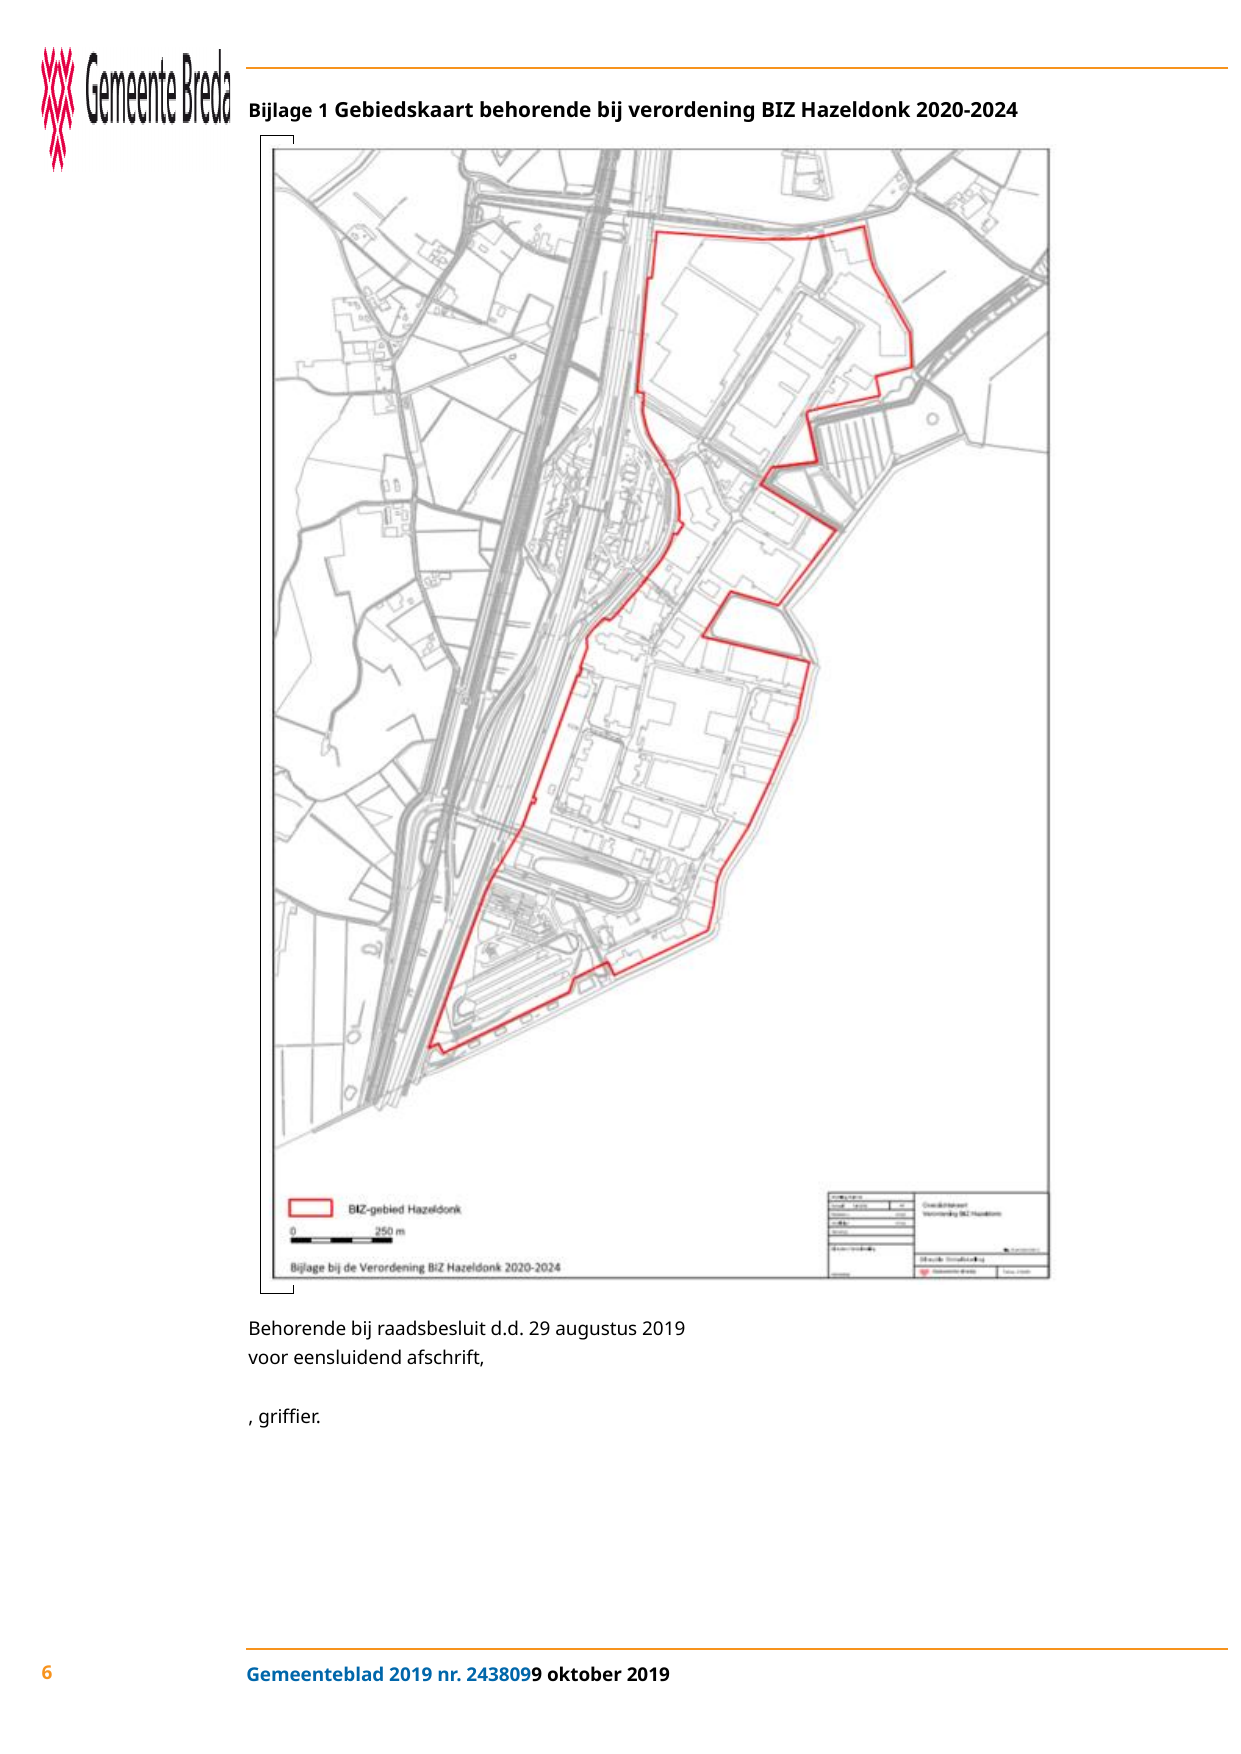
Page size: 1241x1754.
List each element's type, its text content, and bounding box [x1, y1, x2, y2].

picture [268, 144, 1058, 1285]
text Behorende bij raadsbesluit d.d. 29 augustus 2019 [248, 1315, 1152, 1341]
text , griffier. [248, 1403, 1152, 1429]
text Bijlage 1 Gebiedskaart behorende bij verordening BIZ Hazeldonk 2020-2024 [248, 95, 1152, 123]
picture [41, 47, 231, 172]
text voor eensluidend afschrift, [248, 1344, 1152, 1370]
